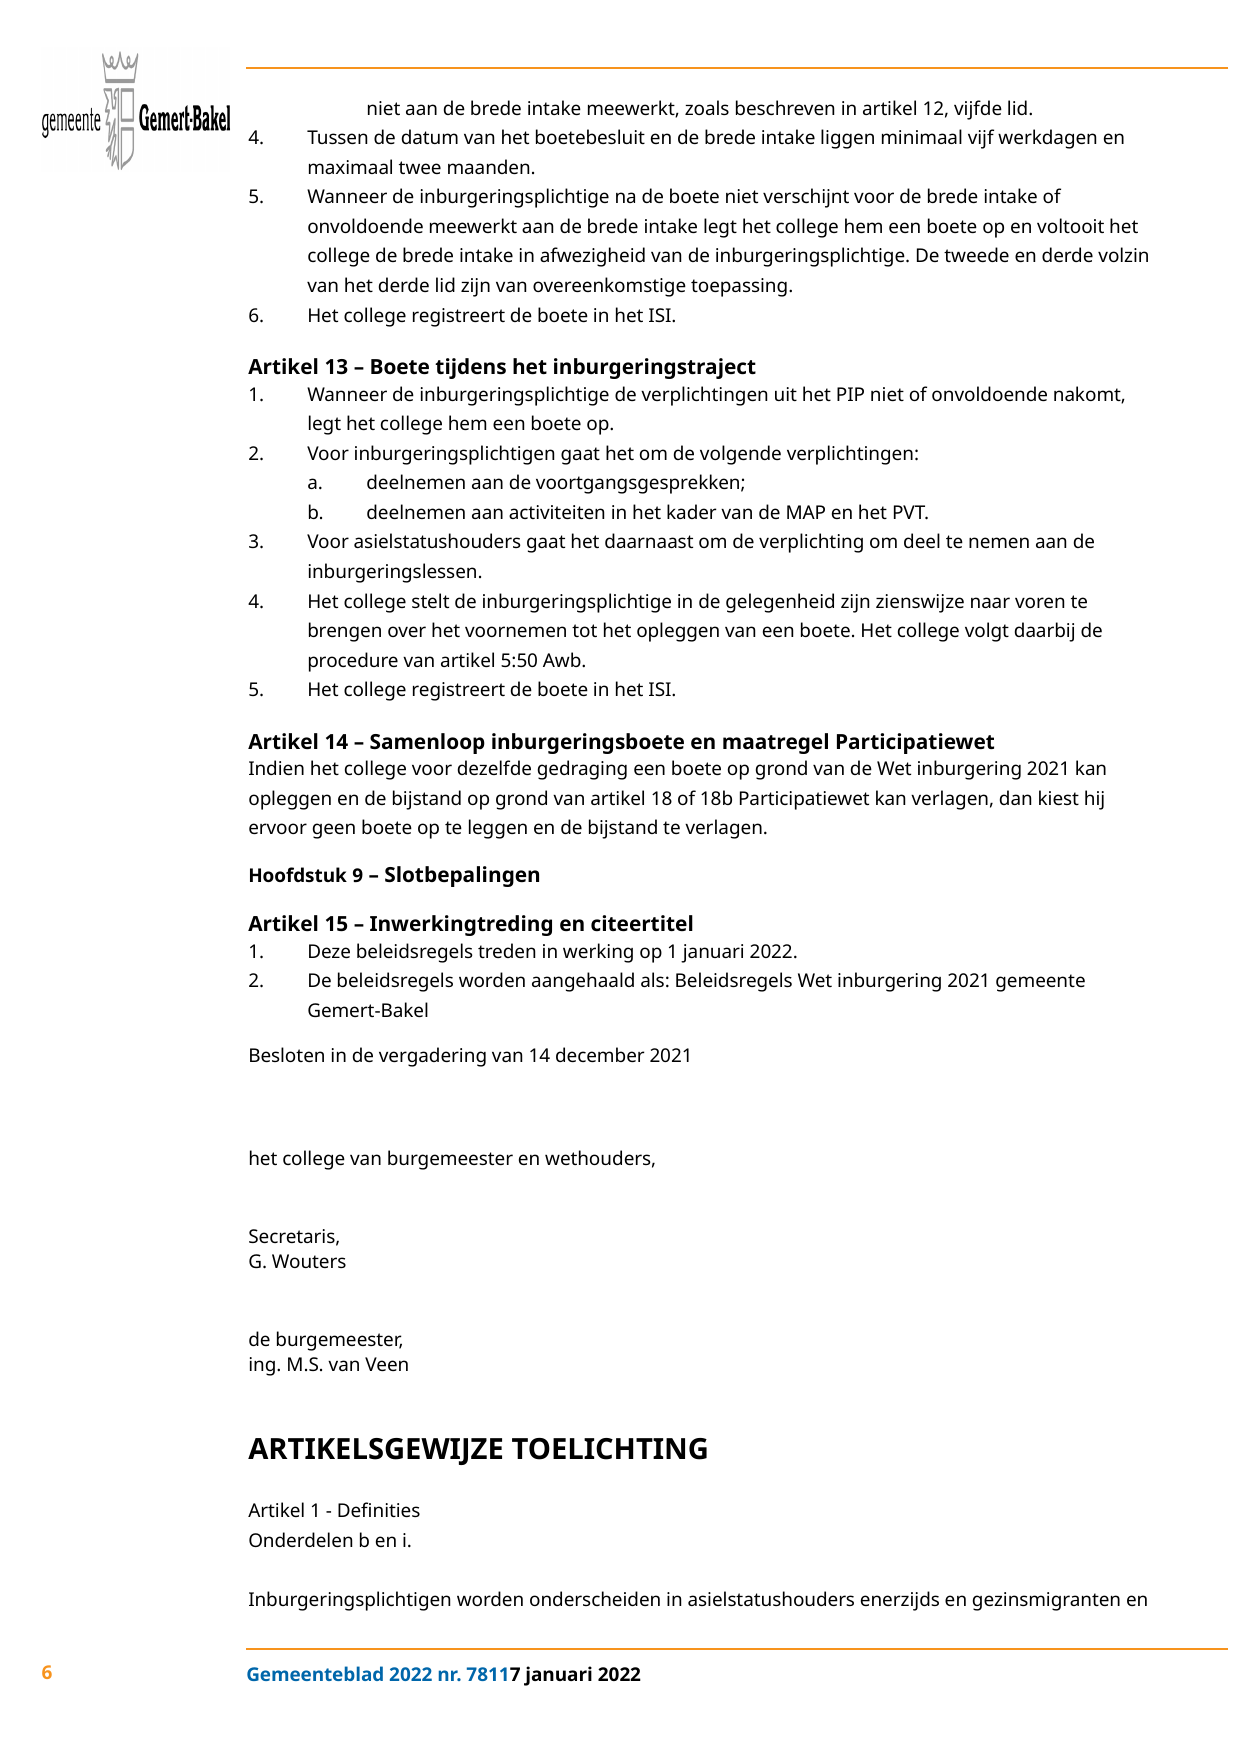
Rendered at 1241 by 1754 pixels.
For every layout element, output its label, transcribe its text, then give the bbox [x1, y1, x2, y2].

list niet aan de brede intake meewerkt, zoals beschreven in artikel 12, vijfde lid. [307, 95, 1152, 121]
list De beleidsregels worden aangehaald als: Beleidsregels Wet inburgering 2021 gemeente Gemert-Bakel [248, 967, 1152, 1023]
text Besloten in de vergadering van 14 december 2021 [248, 1043, 1152, 1068]
list Het college registreert de boete in het ISI. [248, 302, 1152, 328]
text G. Wouters [248, 1248, 1152, 1274]
list Wanneer de inburgeringsplichtige de verplichtingen uit het PIP niet of onvoldoende nakomt, legt het college hem een boete op. [248, 381, 1152, 436]
list deelnemen aan de voortgangsgesprekken; [307, 469, 1152, 495]
text Onderdelen b en i. [248, 1527, 1152, 1553]
text Artikel 1 - Definities [248, 1497, 1152, 1523]
text de burgemeester, [248, 1326, 1152, 1351]
list Voor asielstatushouders gaat het daarnaast om de verplichting om deel te nemen aan de inburgeringslessen. [248, 529, 1152, 584]
text Indien het college voor dezelfde gedraging een boete op grond van de Wet inburgering 2021 kan opleggen en de bijstand op grond van artikel 18 of 18b Participatiewet kan verlagen, dan kiest hij ervoor geen boete op te leggen en de bijstand te verlagen. [248, 755, 1152, 840]
list Deze beleidsregels treden in werking op 1 januari 2022. [248, 938, 1152, 964]
text Inburgeringsplichtigen worden onderscheiden in asielstatushouders enerzijds en gezinsmigranten en [248, 1586, 1152, 1612]
list deelnemen aan activiteiten in het kader van de MAP en het PVT. [307, 499, 1152, 525]
list Het college stelt de inburgeringsplichtige in de gelegenheid zijn zienswijze naar voren te brengen over het voornemen tot het opleggen van een boete. Het college volgt daarbij de procedure van artikel 5:50 Awb. [248, 588, 1152, 673]
picture [41, 47, 231, 172]
text ARTIKELSGEWIJZE TOELICHTING [248, 1429, 1152, 1468]
text ing. M.S. van Veen [248, 1351, 1152, 1377]
text Secretaris, [248, 1223, 1152, 1248]
text Artikel 15 – Inwerkingtreding en citeertitel [248, 909, 1152, 938]
list Het college registreert de boete in het ISI. [248, 677, 1152, 702]
text Hoofdstuk 9 – Slotbepalingen [248, 860, 1152, 889]
list Wanneer de inburgeringsplichtige na de boete niet verschijnt voor de brede intake of onvoldoende meewerkt aan de brede intake legt het college hem een boete op en voltooit het college de brede intake in afwezigheid van de inburgeringsplichtige. De tweede en derde volzin van het derde lid zijn van overeenkomstige toepassing. [248, 183, 1152, 298]
list Voor inburgeringsplichtigen gaat het om de volgende verplichtingen: [248, 440, 1152, 466]
text Artikel 13 – Boete tijdens het inburgeringstraject [248, 352, 1152, 381]
text het college van burgemeester en wethouders, [248, 1146, 1152, 1171]
text Artikel 14 – Samenloop inburgeringsboete en maatregel Participatiewet [248, 727, 1152, 755]
list Tussen de datum van het boetebesluit en de brede intake liggen minimaal vijf werkdagen en maximaal twee maanden. [248, 124, 1152, 180]
